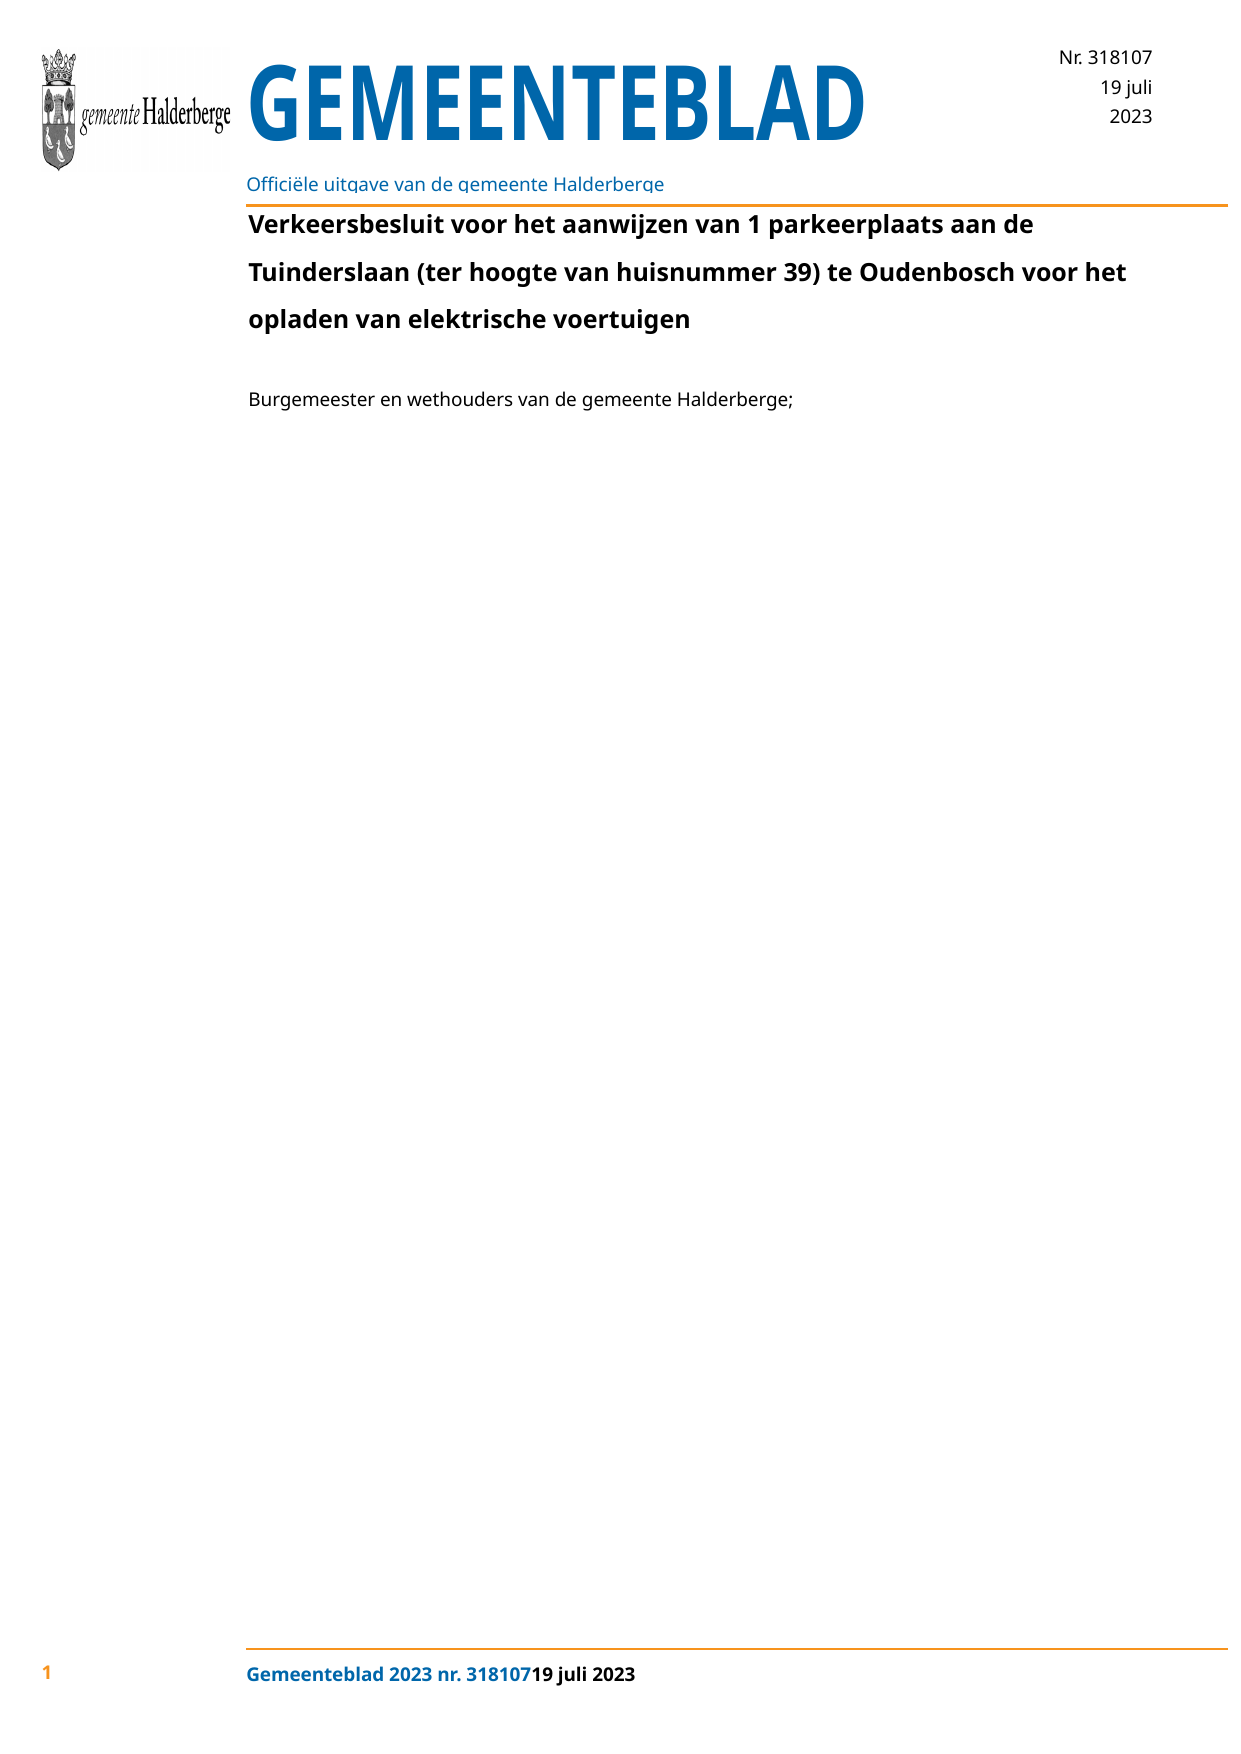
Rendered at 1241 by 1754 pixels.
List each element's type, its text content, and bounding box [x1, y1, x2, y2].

text Verkeersbesluit voor het aanwijzen van 1 parkeerplaats aan de Tuinderslaan (ter hoogte van huisnummer 39) te Oudenbosch voor het opladen van elektrische voertuigen [248, 207, 1152, 336]
text Burgemeester en wethouders van de gemeente Halderberge; [248, 386, 1152, 412]
picture [41, 47, 231, 172]
